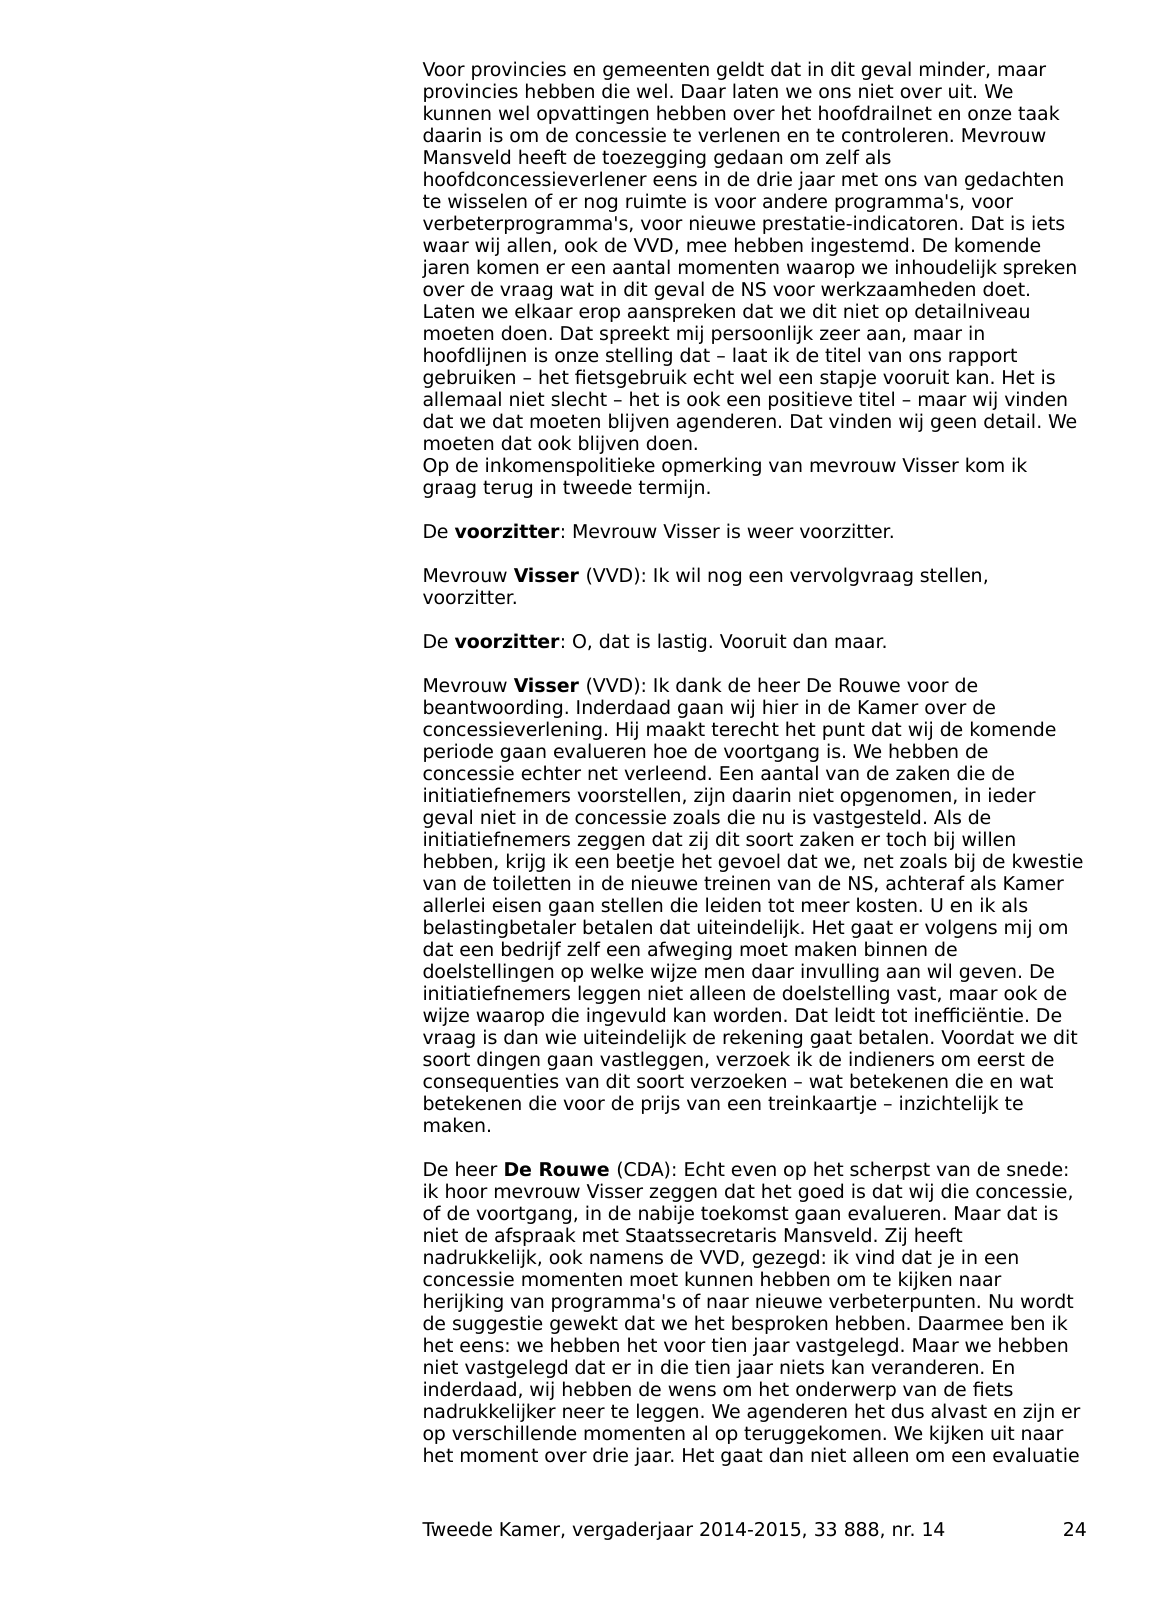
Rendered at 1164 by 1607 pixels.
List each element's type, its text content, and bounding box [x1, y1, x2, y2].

text Op de inkomenspolitieke opmerking van mevrouw Visser kom ik graag terug in tweede termijn. [422, 455, 1087, 499]
text De heer De Rouwe (CDA): Echt even op het scherpst van de snede: ik hoor mevrouw Visser zeggen dat het goed is dat wij die concessie, of de voortgang, in de nabije toekomst gaan evalueren. Maar dat is niet de afspraak met Staatssecretaris Mansveld. Zij heeft nadrukkelijk, ook namens de VVD, gezegd: ik vind dat je in een concessie momenten moet kunnen hebben om te kijken naar herijking van programma's of naar nieuwe verbeterpunten. Nu wordt de suggestie gewekt dat we het besproken hebben. Daarmee ben ik het eens: we hebben het voor tien jaar vastgelegd. Maar we hebben niet vastgelegd dat er in die tien jaar niets kan veranderen. En inderdaad, wij hebben de wens om het onderwerp van de fiets nadrukkelijker neer te leggen. We agenderen het dus alvast en zijn er op verschillende momenten al op teruggekomen. We kijken uit naar het moment over drie jaar. Het gaat dan niet alleen om een evaluatie [422, 1159, 1087, 1467]
text Mevrouw Visser (VVD): Ik wil nog een vervolgvraag stellen, voorzitter. [422, 565, 1087, 609]
text Voor provincies en gemeenten geldt dat in dit geval minder, maar provincies hebben die wel. Daar laten we ons niet over uit. We kunnen wel opvattingen hebben over het hoofdrailnet en onze taak daarin is om de concessie te verlenen en te controleren. Mevrouw Mansveld heeft de toezegging gedaan om zelf als hoofdconcessieverlener eens in de drie jaar met ons van gedachten te wisselen of er nog ruimte is voor andere programma's, voor verbeterprogramma's, voor nieuwe prestatie-indicatoren. Dat is iets waar wij allen, ook de VVD, mee hebben ingestemd. De komende jaren komen er een aantal momenten waarop we inhoudelijk spreken over de vraag wat in dit geval de NS voor werkzaamheden doet. Laten we elkaar erop aanspreken dat we dit niet op detailniveau moeten doen. Dat spreekt mij persoonlijk zeer aan, maar in hoofdlijnen is onze stelling dat – laat ik de titel van ons rapport gebruiken – het fietsgebruik echt wel een stapje vooruit kan. Het is allemaal niet slecht – het is ook een positieve titel – maar wij vinden dat we dat moeten blijven agenderen. Dat vinden wij geen detail. We moeten dat ook blijven doen. [422, 59, 1087, 455]
text De voorzitter: Mevrouw Visser is weer voorzitter. [422, 521, 1087, 543]
text De voorzitter: O, dat is lastig. Vooruit dan maar. [422, 631, 1087, 653]
text Mevrouw Visser (VVD): Ik dank de heer De Rouwe voor de beantwoording. Inderdaad gaan wij hier in de Kamer over de concessieverlening. Hij maakt terecht het punt dat wij de komende periode gaan evalueren hoe de voortgang is. We hebben de concessie echter net verleend. Een aantal van de zaken die de initiatiefnemers voorstellen, zijn daarin niet opgenomen, in ieder geval niet in de concessie zoals die nu is vastgesteld. Als de initiatiefnemers zeggen dat zij dit soort zaken er toch bij willen hebben, krijg ik een beetje het gevoel dat we, net zoals bij de kwestie van de toiletten in de nieuwe treinen van de NS, achteraf als Kamer allerlei eisen gaan stellen die leiden tot meer kosten. U en ik als belastingbetaler betalen dat uiteindelijk. Het gaat er volgens mij om dat een bedrijf zelf een afweging moet maken binnen de doelstellingen op welke wijze men daar invulling aan wil geven. De initiatiefnemers leggen niet alleen de doelstelling vast, maar ook de wijze waarop die ingevuld kan worden. Dat leidt tot inefficiëntie. De vraag is dan wie uiteindelijk de rekening gaat betalen. Voordat we dit soort dingen gaan vastleggen, verzoek ik de indieners om eerst de consequenties van dit soort verzoeken – wat betekenen die en wat betekenen die voor de prijs van een treinkaartje – inzichtelijk te maken. [422, 675, 1087, 1137]
